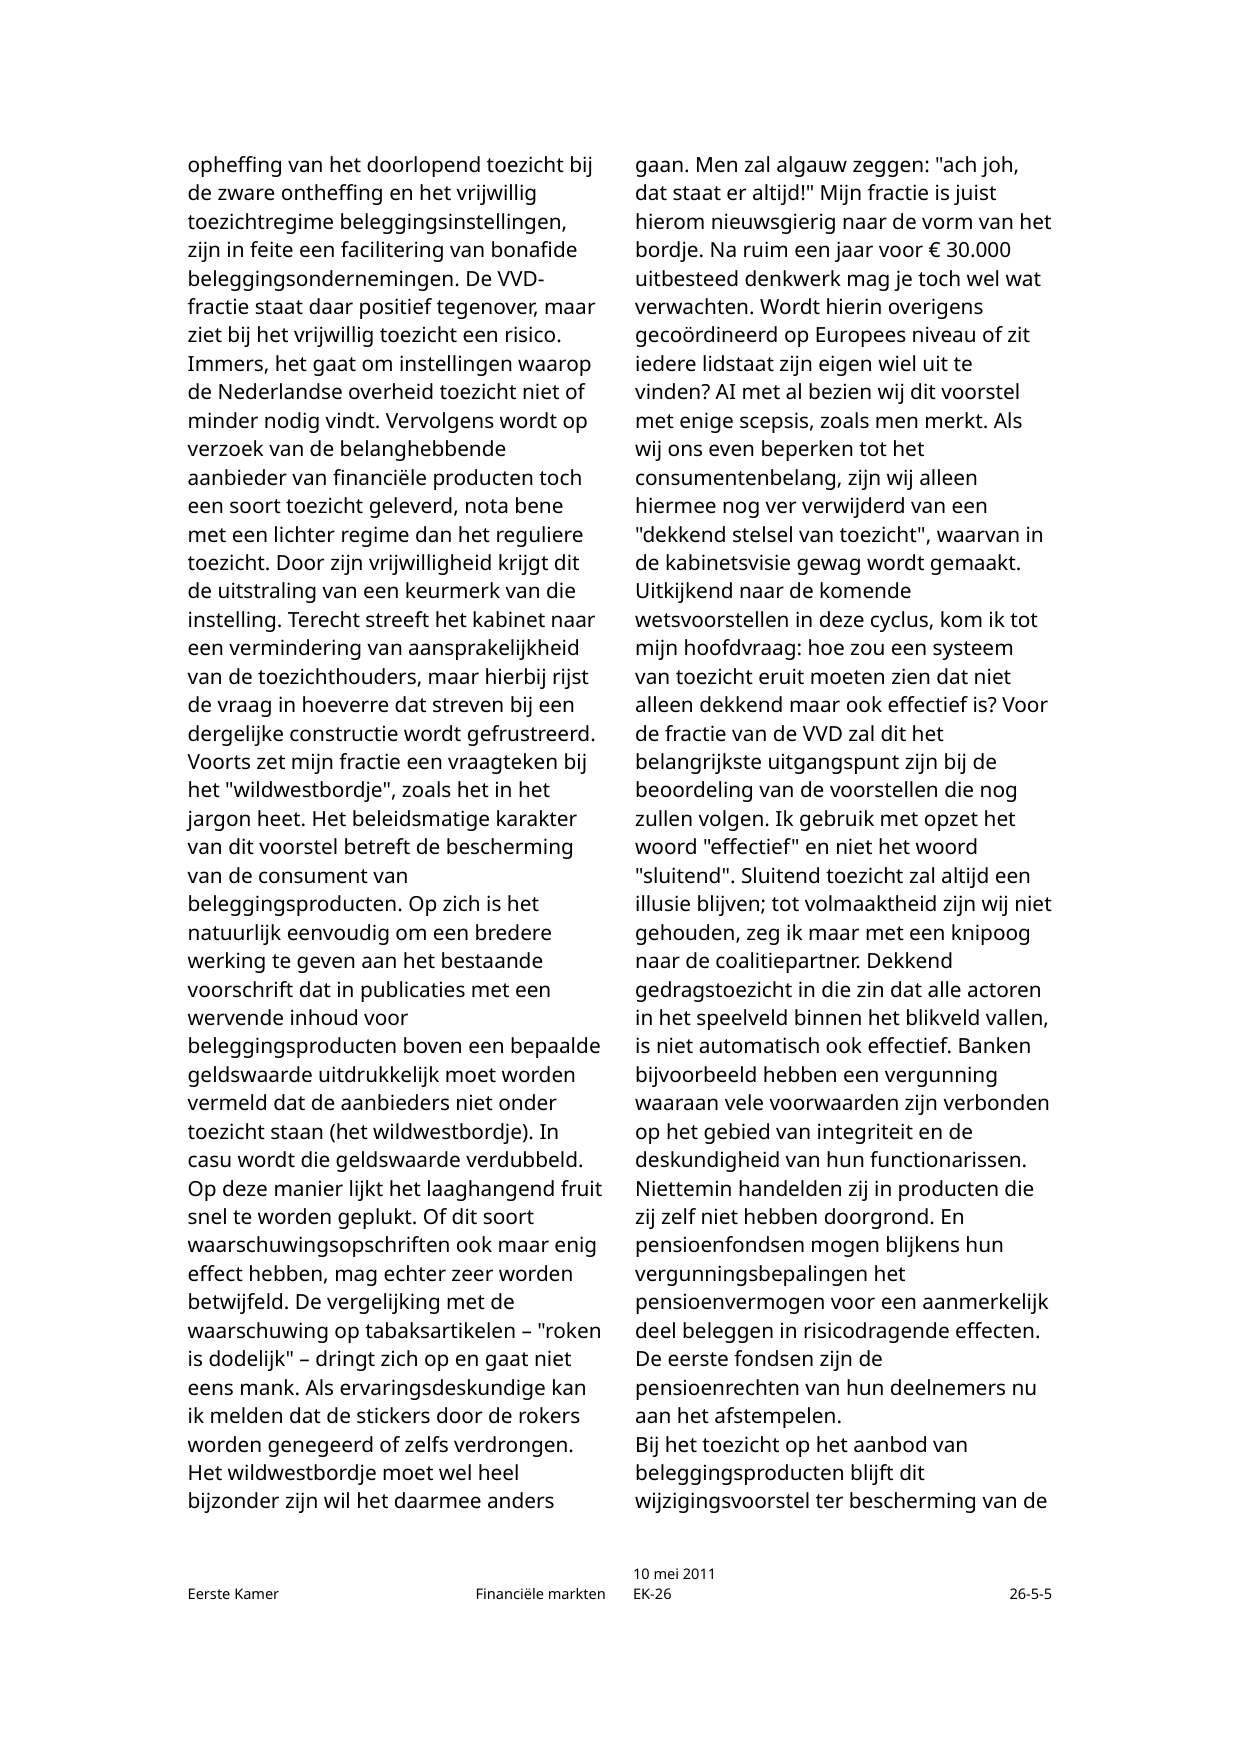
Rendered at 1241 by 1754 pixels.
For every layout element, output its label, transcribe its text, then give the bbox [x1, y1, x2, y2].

text Voorts zet mijn fractie een vraagteken bij het "wildwestbordje", zoals het in het jargon heet. Het beleidsmatige karakter van dit voorstel betreft de bescherming van de consument van beleggingsproducten. Op zich is het natuurlijk eenvoudig om een bredere werking te geven aan het bestaande voorschrift dat in publicaties met een wervende inhoud voor beleggingsproducten boven een bepaalde geldswaarde uitdrukkelijk moet worden vermeld dat de aanbieders niet onder toezicht staan (het wildwestbordje). In casu wordt die geldswaarde verdubbeld. Op deze manier lijkt het laaghangend fruit snel te worden geplukt. Of dit soort waarschuwingsopschriften ook maar enig effect hebben, mag echter zeer worden betwijfeld. De vergelijking met de waarschuwing op tabaksartikelen – "roken is dodelijk" – dringt zich op en gaat niet eens mank. Als ervaringsdeskundige kan ik melden dat de stickers door de rokers worden genegeerd of zelfs verdrongen. Het wildwestbordje moet wel heel bijzonder zijn wil het daarmee anders [187, 747, 605, 1515]
text opheffing van het doorlopend toezicht bij de zware ontheffing en het vrijwillig toezichtregime beleggingsinstellingen, zijn in feite een facilitering van bonafide beleggingsondernemingen. De VVD-fractie staat daar positief tegenover, maar ziet bij het vrijwillig toezicht een risico. Immers, het gaat om instellingen waarop de Nederlandse overheid toezicht niet of minder nodig vindt. Vervolgens wordt op verzoek van de belanghebbende aanbieder van financiële producten toch een soort toezicht geleverd, nota bene met een lichter regime dan het reguliere toezicht. Door zijn vrijwilligheid krijgt dit de uitstraling van een keurmerk van die instelling. Terecht streeft het kabinet naar een vermindering van aansprakelijkheid van de toezichthouders, maar hierbij rijst de vraag in hoeverre dat streven bij een dergelijke constructie wordt gefrustreerd. [187, 150, 605, 747]
text Uitkijkend naar de komende wetsvoorstellen in deze cyclus, kom ik tot mijn hoofdvraag: hoe zou een systeem van toezicht eruit moeten zien dat niet alleen dekkend maar ook effectief is? Voor de fractie van de VVD zal dit het belangrijkste uitgangspunt zijn bij de beoordeling van de voorstellen die nog zullen volgen. Ik gebruik met opzet het woord "effectief" en niet het woord "sluitend". Sluitend toezicht zal altijd een illusie blijven; tot volmaaktheid zijn wij niet gehouden, zeg ik maar met een knipoog naar de coalitiepartner. Dekkend gedragstoezicht in die zin dat alle actoren in het speelveld binnen het blikveld vallen, is niet automatisch ook effectief. Banken bijvoorbeeld hebben een vergunning waaraan vele voorwaarden zijn verbonden op het gebied van integriteit en de deskundigheid van hun functionarissen. Niettemin handelden zij in producten die zij zelf niet hebben doorgrond. En pensioenfondsen mogen blijkens hun vergunningsbepalingen het pensioenvermogen voor een aanmerkelijk deel beleggen in risicodragende effecten. De eerste fondsen zijn de pensioenrechten van hun deelnemers nu aan het afstempelen. [635, 577, 1053, 1430]
text gaan. Men zal algauw zeggen: "ach joh, dat staat er altijd!" Mijn fractie is juist hierom nieuwsgierig naar de vorm van het bordje. Na ruim een jaar voor € 30.000 uitbesteed denkwerk mag je toch wel wat verwachten. Wordt hierin overigens gecoördineerd op Europees niveau of zit iedere lidstaat zijn eigen wiel uit te vinden? AI met al bezien wij dit voorstel met enige scepsis, zoals men merkt. Als wij ons even beperken tot het consumentenbelang, zijn wij alleen hiermee nog ver verwijderd van een "dekkend stelsel van toezicht", waarvan in de kabinetsvisie gewag wordt gemaakt. [635, 150, 1053, 577]
text Bij het toezicht op het aanbod van beleggingsproducten blijft dit wijzigingsvoorstel ter bescherming van de [635, 1430, 1053, 1515]
